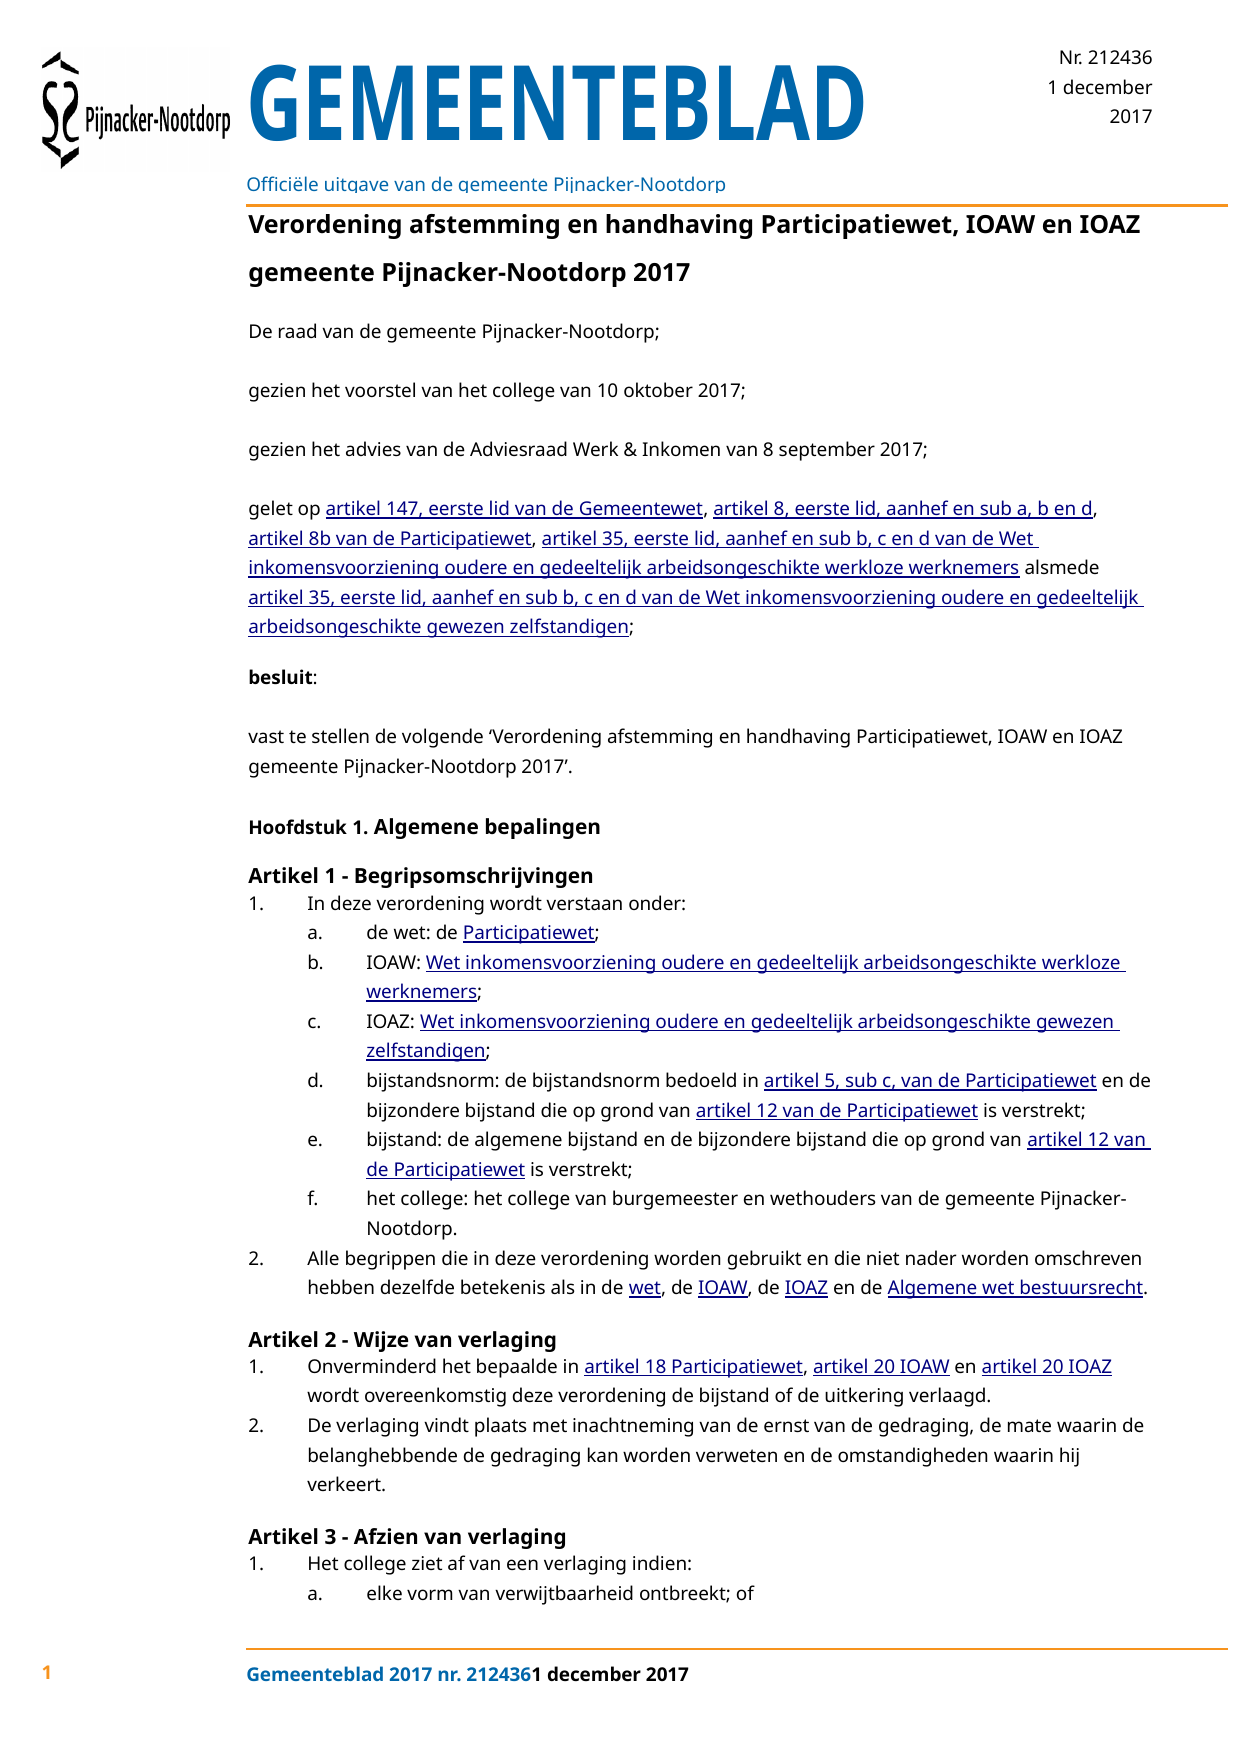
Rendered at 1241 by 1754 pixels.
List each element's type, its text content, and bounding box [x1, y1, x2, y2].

text Hoofdstuk 1. Algemene bepalingen [248, 812, 1152, 840]
text Verordening afstemming en handhaving Participatiewet, IOAW en IOAZ gemeente Pijnacker-Nootdorp 2017 [248, 207, 1152, 288]
text Artikel 1 - Begripsomschrijvingen [248, 861, 1152, 890]
list Alle begrippen die in deze verordening worden gebruikt en die niet nader worden omschreven hebben dezelfde betekenis als in de wet, de IOAW, de IOAZ en de Algemene wet bestuursrecht. [248, 1245, 1152, 1300]
text gezien het voorstel van het college van 10 oktober 2017; [248, 377, 1152, 403]
text gelet op artikel 147, eerste lid van de Gemeentewet, artikel 8, eerste lid, aanhef en sub a, b en d, artikel 8b van de Participatiewet, artikel 35, eerste lid, aanhef en sub b, c en d van de Wet inkomensvoorziening oudere en gedeeltelijk arbeidsongeschikte werkloze werknemers alsmede artikel 35, eerste lid, aanhef en sub b, c en d van de Wet inkomensvoorziening oudere en gedeeltelijk arbeidsongeschikte gewezen zelfstandigen; [248, 495, 1152, 639]
list Het college ziet af van een verlaging indien: [248, 1550, 1152, 1576]
text Artikel 2 - Wijze van verlaging [248, 1325, 1152, 1353]
list IOAZ: Wet inkomensvoorziening oudere en gedeeltelijk arbeidsongeschikte gewezen zelfstandigen; [307, 1008, 1152, 1063]
list het college: het college van burgemeester en wethouders van de gemeente Pijnacker-Nootdorp. [307, 1186, 1152, 1241]
text besluit: [248, 664, 1152, 690]
list Onverminderd het bepaalde in artikel 18 Participatiewet, artikel 20 IOAW en artikel 20 IOAZ wordt overeenkomstig deze verordening de bijstand of de uitkering verlaagd. [248, 1353, 1152, 1408]
list IOAW: Wet inkomensvoorziening oudere en gedeeltelijk arbeidsongeschikte werkloze werknemers; [307, 949, 1152, 1004]
list De verlaging vindt plaats met inachtneming van de ernst van de gedraging, de mate waarin de belanghebbende de gedraging kan worden verweten en de omstandigheden waarin hij verkeert. [248, 1412, 1152, 1497]
list bijstand: de algemene bijstand en de bijzondere bijstand die op grond van artikel 12 van de Participatiewet is verstrekt; [307, 1126, 1152, 1182]
text Artikel 3 - Afzien van verlaging [248, 1522, 1152, 1550]
text gezien het advies van de Adviesraad Werk & Inkomen van 8 september 2017; [248, 436, 1152, 462]
picture [41, 47, 231, 172]
list In deze verordening wordt verstaan onder: [248, 890, 1152, 915]
text De raad van de gemeente Pijnacker-Nootdorp; [248, 318, 1152, 344]
list bijstandsnorm: de bijstandsnorm bedoeld in artikel 5, sub c, van de Participatiewet en de bijzondere bijstand die op grond van artikel 12 van de Participatiewet is verstrekt; [307, 1067, 1152, 1122]
list de wet: de Participatiewet; [307, 919, 1152, 945]
text vast te stellen de volgende ‘Verordening afstemming en handhaving Participatiewet, IOAW en IOAZ gemeente Pijnacker-Nootdorp 2017’. [248, 723, 1152, 778]
list elke vorm van verwijtbaarheid ontbreekt; of [307, 1580, 1152, 1606]
